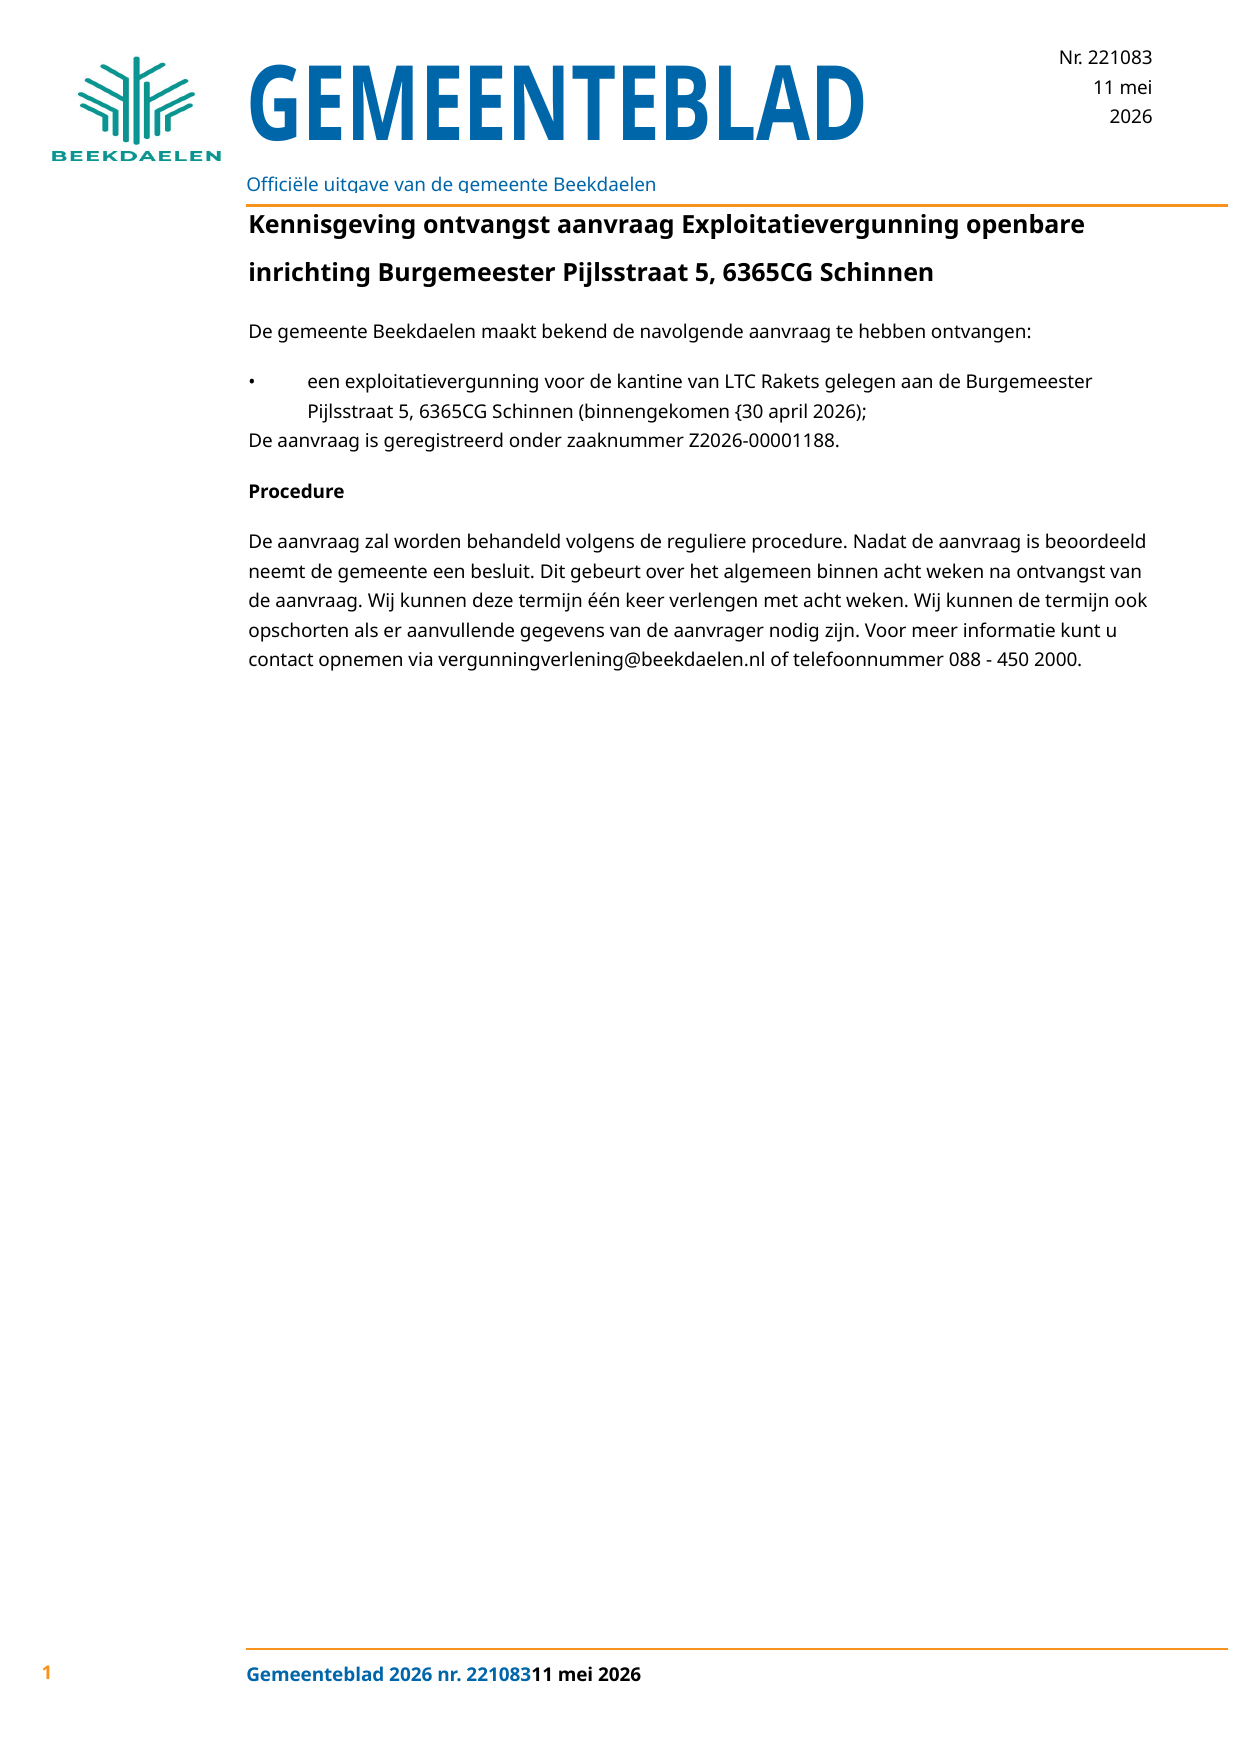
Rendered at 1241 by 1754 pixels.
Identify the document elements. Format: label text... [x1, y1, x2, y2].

text Procedure [248, 478, 1152, 504]
picture [41, 47, 231, 172]
text Kennisgeving ontvangst aanvraag Exploitatievergunning openbare inrichting Burgemeester Pijlsstraat 5, 6365CG Schinnen [248, 207, 1152, 288]
text De aanvraag zal worden behandeld volgens de reguliere procedure. Nadat de aanvraag is beoordeeld neemt de gemeente een besluit. Dit gebeurt over het algemeen binnen acht weken na ontvangst van de aanvraag. Wij kunnen deze termijn één keer verlengen met acht weken. Wij kunnen de termijn ook opschorten als er aanvullende gegevens van de aanvrager nodig zijn. Voor meer informatie kunt u contact opnemen via vergunningverlening@beekdaelen.nl of telefoonnummer 088 - 450 2000. [248, 528, 1152, 672]
list een exploitatievergunning voor de kantine van LTC Rakets gelegen aan de Burgemeester Pijlsstraat 5, 6365CG Schinnen (binnengekomen {30 april 2026); [248, 368, 1152, 424]
text De aanvraag is geregistreerd onder zaaknummer Z2026-00001188. [248, 427, 1152, 453]
text De gemeente Beekdaelen maakt bekend de navolgende aanvraag te hebben ontvangen: [248, 318, 1152, 344]
